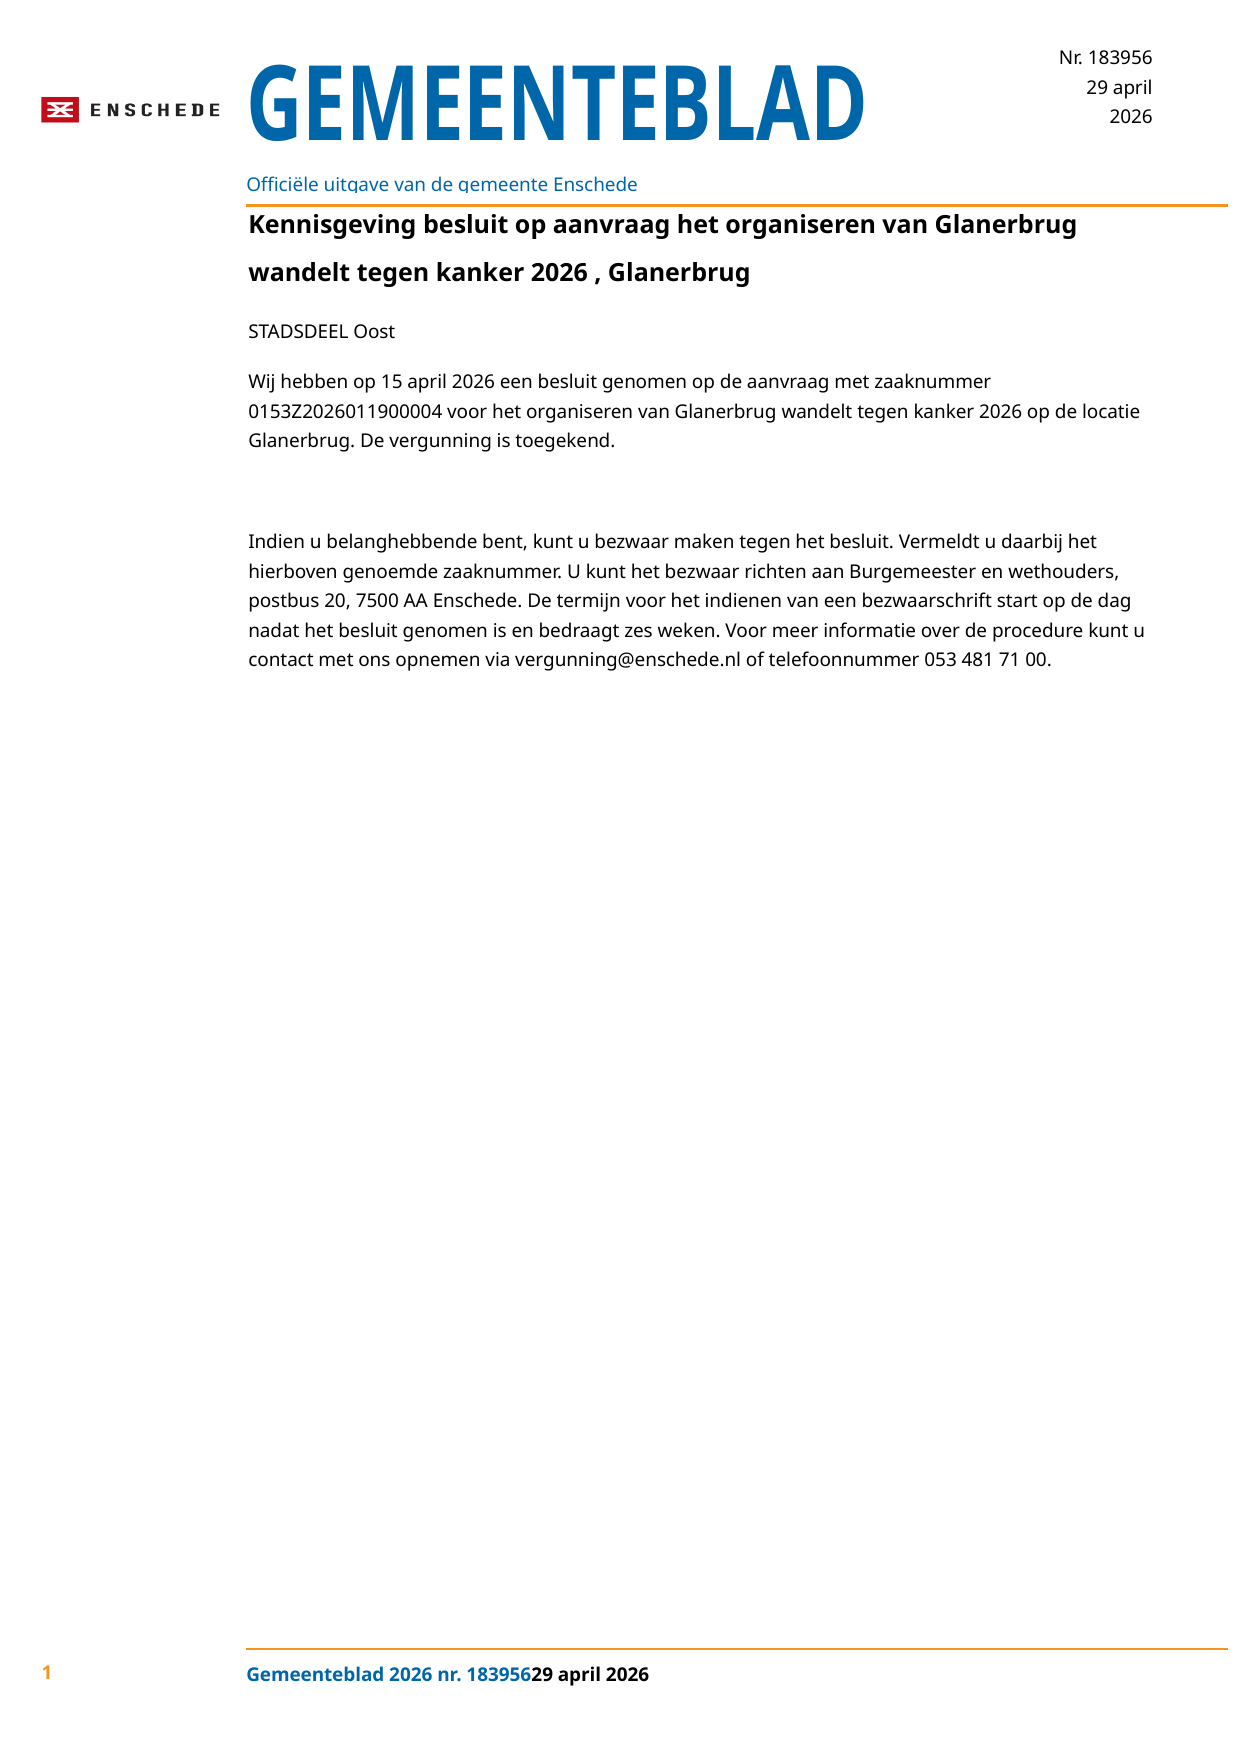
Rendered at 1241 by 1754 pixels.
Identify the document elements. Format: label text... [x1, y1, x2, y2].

text Indien u belanghebbende bent, kunt u bezwaar maken tegen het besluit. Vermeldt u daarbij het hierboven genoemde zaaknummer. U kunt het bezwaar richten aan Burgemeester en wethouders, postbus 20, 7500 AA Enschede. De termijn voor het indienen van een bezwaarschrift start op de dag nadat het besluit genomen is en bedraagt zes weken. Voor meer informatie over de procedure kunt u contact met ons opnemen via vergunning@enschede.nl of telefoonnummer 053 481 71 00. [248, 528, 1152, 672]
text Kennisgeving besluit op aanvraag het organiseren van Glanerbrug wandelt tegen kanker 2026 , Glanerbrug [248, 207, 1152, 288]
picture [41, 47, 231, 172]
text STADSDEEL Oost [248, 318, 1152, 344]
text Wij hebben op 15 april 2026 een besluit genomen op de aanvraag met zaaknummer 0153Z2026011900004 voor het organiseren van Glanerbrug wandelt tegen kanker 2026 op de locatie Glanerbrug. De vergunning is toegekend. [248, 368, 1152, 453]
